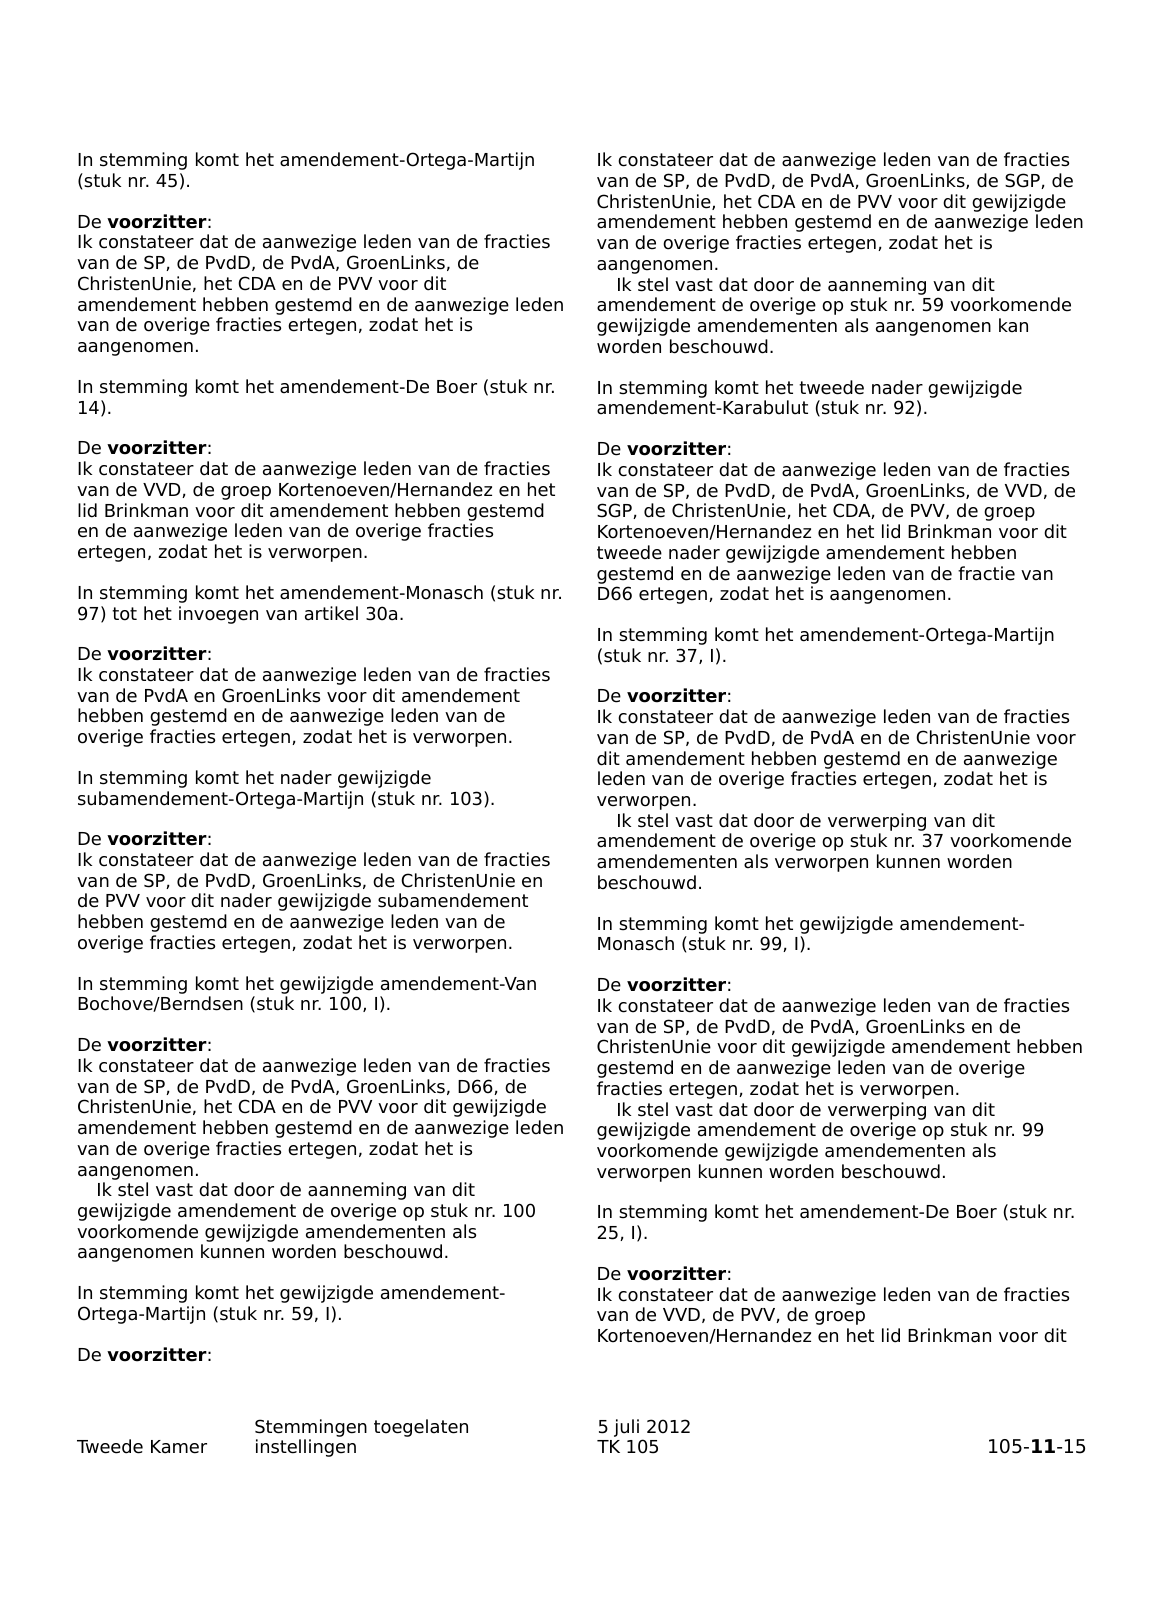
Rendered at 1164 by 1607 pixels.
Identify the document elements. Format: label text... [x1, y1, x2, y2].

text In stemming komt het amendement-Monasch (stuk nr. 97) tot het invoegen van artikel 30a. [77, 583, 567, 624]
text De voorzitter: [77, 1035, 567, 1056]
text In stemming komt het amendement-Ortega-Martijn (stuk nr. 45). [77, 150, 567, 192]
text In stemming komt het gewijzigde amendement-Van Bochove/Berndsen (stuk nr. 100, I). [77, 973, 567, 1015]
text Ik constateer dat de aanwezige leden van de fracties van de SP, de PvdD, de PvdA, GroenLinks, de ChristenUnie, het CDA en de PVV voor dit amendement hebben gestemd en de aanwezige leden van de overige fracties ertegen, zodat het is aangenomen. [77, 232, 567, 357]
text Ik constateer dat de aanwezige leden van de fracties van de SP, de PvdD, de PvdA, GroenLinks, de SGP, de ChristenUnie, het CDA en de PVV voor dit gewijzigde amendement hebben gestemd en de aanwezige leden van de overige fracties ertegen, zodat het is aangenomen. [596, 150, 1087, 274]
text Ik stel vast dat door de aanneming van dit amendement de overige op stuk nr. 59 voorkomende gewijzigde amendementen als aangenomen kan worden beschouwd. [596, 274, 1087, 357]
text Ik stel vast dat door de verwerping van dit gewijzigde amendement de overige op stuk nr. 99 voorkomende gewijzigde amendementen als verworpen kunnen worden beschouwd. [596, 1099, 1087, 1182]
text De voorzitter: [77, 212, 567, 232]
text Ik constateer dat de aanwezige leden van de fracties van de SP, de PvdD, de PvdA, GroenLinks en de ChristenUnie voor dit gewijzigde amendement hebben gestemd en de aanwezige leden van de overige fracties ertegen, zodat het is verworpen. [596, 996, 1087, 1099]
text In stemming komt het gewijzigde amendement-Monasch (stuk nr. 99, I). [596, 913, 1087, 955]
text Ik stel vast dat door de verwerping van dit amendement de overige op stuk nr. 37 voorkomende amendementen als verworpen kunnen worden beschouwd. [596, 811, 1087, 893]
text Ik constateer dat de aanwezige leden van de fracties van de SP, de PvdD, de PvdA, GroenLinks, de VVD, de SGP, de ChristenUnie, het CDA, de PVV, de groep Kortenoeven/Hernandez en het lid Brinkman voor dit tweede nader gewijzigde amendement hebben gestemd en de aanwezige leden van de fractie van D66 ertegen, zodat het is aangenomen. [596, 460, 1087, 605]
text In stemming komt het nader gewijzigde subamendement-Ortega-Martijn (stuk nr. 103). [77, 768, 567, 809]
text De voorzitter: [596, 439, 1087, 460]
text Ik constateer dat de aanwezige leden van de fracties van de PvdA en GroenLinks voor dit amendement hebben gestemd en de aanwezige leden van de overige fracties ertegen, zodat het is verworpen. [77, 665, 567, 748]
text De voorzitter: [596, 1264, 1087, 1284]
text In stemming komt het amendement-De Boer (stuk nr. 25, I). [596, 1202, 1087, 1244]
text Ik constateer dat de aanwezige leden van de fracties van de VVD, de groep Kortenoeven/Hernandez en het lid Brinkman voor dit amendement hebben gestemd en de aanwezige leden van de overige fracties ertegen, zodat het is verworpen. [77, 459, 567, 563]
text In stemming komt het tweede nader gewijzigde amendement-Karabulut (stuk nr. 92). [596, 377, 1087, 419]
text De voorzitter: [77, 829, 567, 850]
text In stemming komt het amendement-De Boer (stuk nr. 14). [77, 377, 567, 418]
text De voorzitter: [77, 438, 567, 459]
text In stemming komt het gewijzigde amendement-Ortega-Martijn (stuk nr. 59, I). [77, 1283, 567, 1324]
text Ik constateer dat de aanwezige leden van de fracties van de SP, de PvdD, de PvdA, GroenLinks, D66, de ChristenUnie, het CDA en de PVV voor dit gewijzigde amendement hebben gestemd en de aanwezige leden van de overige fracties ertegen, zodat het is aangenomen. [77, 1056, 567, 1180]
text Ik constateer dat de aanwezige leden van de fracties van de VVD, de PVV, de groep Kortenoeven/Hernandez en het lid Brinkman voor dit [596, 1284, 1087, 1347]
text De voorzitter: [77, 1344, 567, 1365]
text In stemming komt het amendement-Ortega-Martijn (stuk nr. 37, I). [596, 625, 1087, 666]
text De voorzitter: [596, 686, 1087, 707]
text De voorzitter: [77, 644, 567, 665]
text De voorzitter: [596, 975, 1087, 996]
text Ik stel vast dat door de aanneming van dit gewijzigde amendement de overige op stuk nr. 100 voorkomende gewijzigde amendementen als aangenomen kunnen worden beschouwd. [77, 1180, 567, 1263]
text Ik constateer dat de aanwezige leden van de fracties van de SP, de PvdD, de PvdA en de ChristenUnie voor dit amendement hebben gestemd en de aanwezige leden van de overige fracties ertegen, zodat het is verworpen. [596, 707, 1087, 811]
text Ik constateer dat de aanwezige leden van de fracties van de SP, de PvdD, GroenLinks, de ChristenUnie en de PVV voor dit nader gewijzigde subamendement hebben gestemd en de aanwezige leden van de overige fracties ertegen, zodat het is verworpen. [77, 850, 567, 953]
